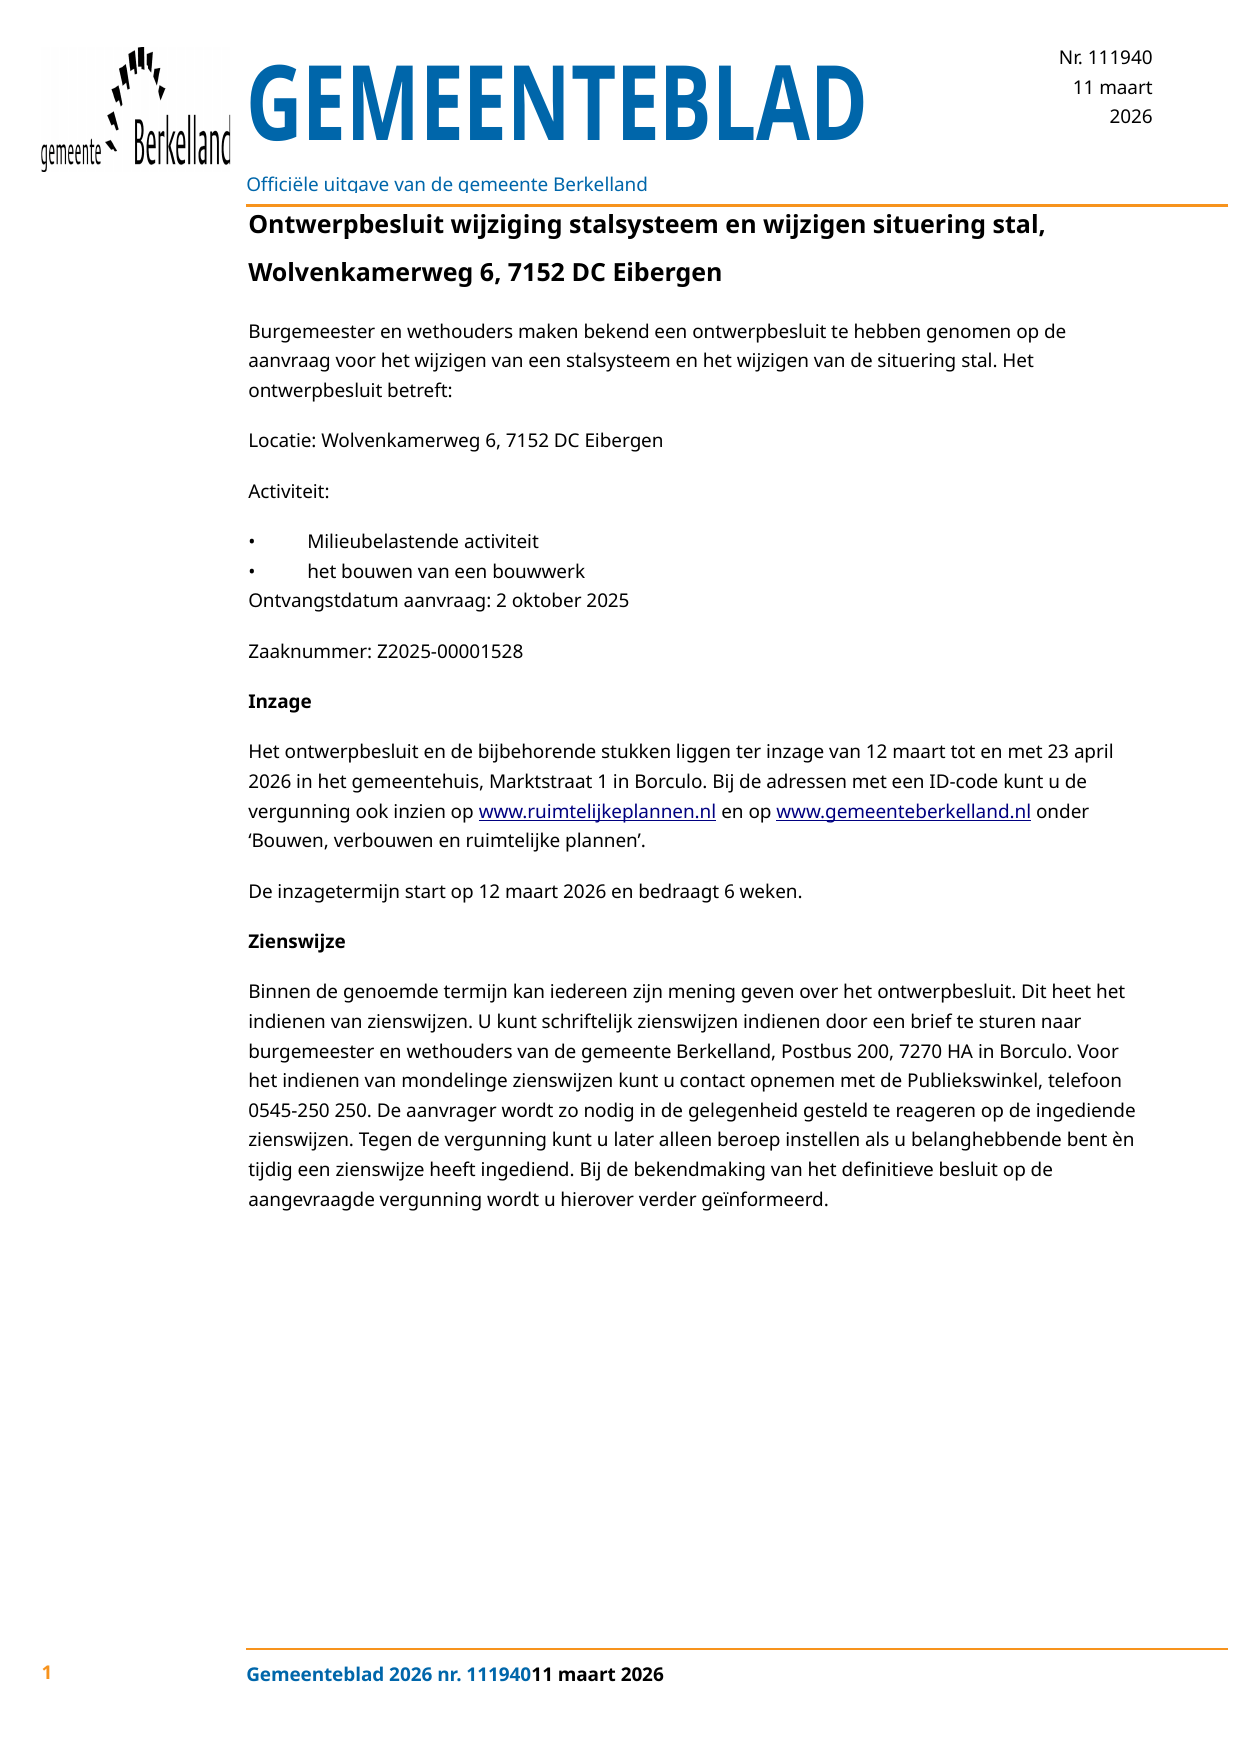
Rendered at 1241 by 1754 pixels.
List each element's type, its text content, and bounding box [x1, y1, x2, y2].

text Inzage [248, 688, 1152, 714]
text Ontvangstdatum aanvraag: 2 oktober 2025 [248, 587, 1152, 613]
text Het ontwerpbesluit en de bijbehorende stukken liggen ter inzage van 12 maart tot en met 23 april 2026 in het gemeentehuis, Marktstraat 1 in Borculo. Bij de adressen met een ID-code kunt u de vergunning ook inzien op www.ruimtelijkeplannen.nl en op www.gemeenteberkelland.nl onder ‘Bouwen, verbouwen en ruimtelijke plannen’. [248, 739, 1152, 853]
text Ontwerpbesluit wijziging stalsysteem en wijzigen situering stal, Wolvenkamerweg 6, 7152 DC Eibergen [248, 207, 1152, 288]
list Milieubelastende activiteit [248, 528, 1152, 554]
picture [41, 47, 231, 172]
text De inzagetermijn start op 12 maart 2026 en bedraagt 6 weken. [248, 878, 1152, 904]
text Locatie: Wolvenkamerweg 6, 7152 DC Eibergen [248, 427, 1152, 453]
text Zaaknummer: Z2025-00001528 [248, 638, 1152, 664]
text Binnen de genoemde termijn kan iedereen zijn mening geven over het ontwerpbesluit. Dit heet het indienen van zienswijzen. U kunt schriftelijk zienswijzen indienen door een brief te sturen naar burgemeester en wethouders van de gemeente Berkelland, Postbus 200, 7270 HA in Borculo. Voor het indienen van mondelinge zienswijzen kunt u contact opnemen met de Publiekswinkel, telefoon 0545-250 250. De aanvrager wordt zo nodig in de gelegenheid gesteld te reageren op de ingediende zienswijzen. Tegen de vergunning kunt u later alleen beroep instellen als u belanghebbende bent èn tijdig een zienswijze heeft ingediend. Bij de bekendmaking van het definitieve besluit op de aangevraagde vergunning wordt u hierover verder geïnformeerd. [248, 979, 1152, 1212]
text Activiteit: [248, 478, 1152, 504]
text Zienswijze [248, 928, 1152, 954]
list het bouwen van een bouwwerk [248, 558, 1152, 584]
text Burgemeester en wethouders maken bekend een ontwerpbesluit te hebben genomen op de aanvraag voor het wijzigen van een stalsysteem en het wijzigen van de situering stal. Het ontwerpbesluit betreft: [248, 318, 1152, 403]
